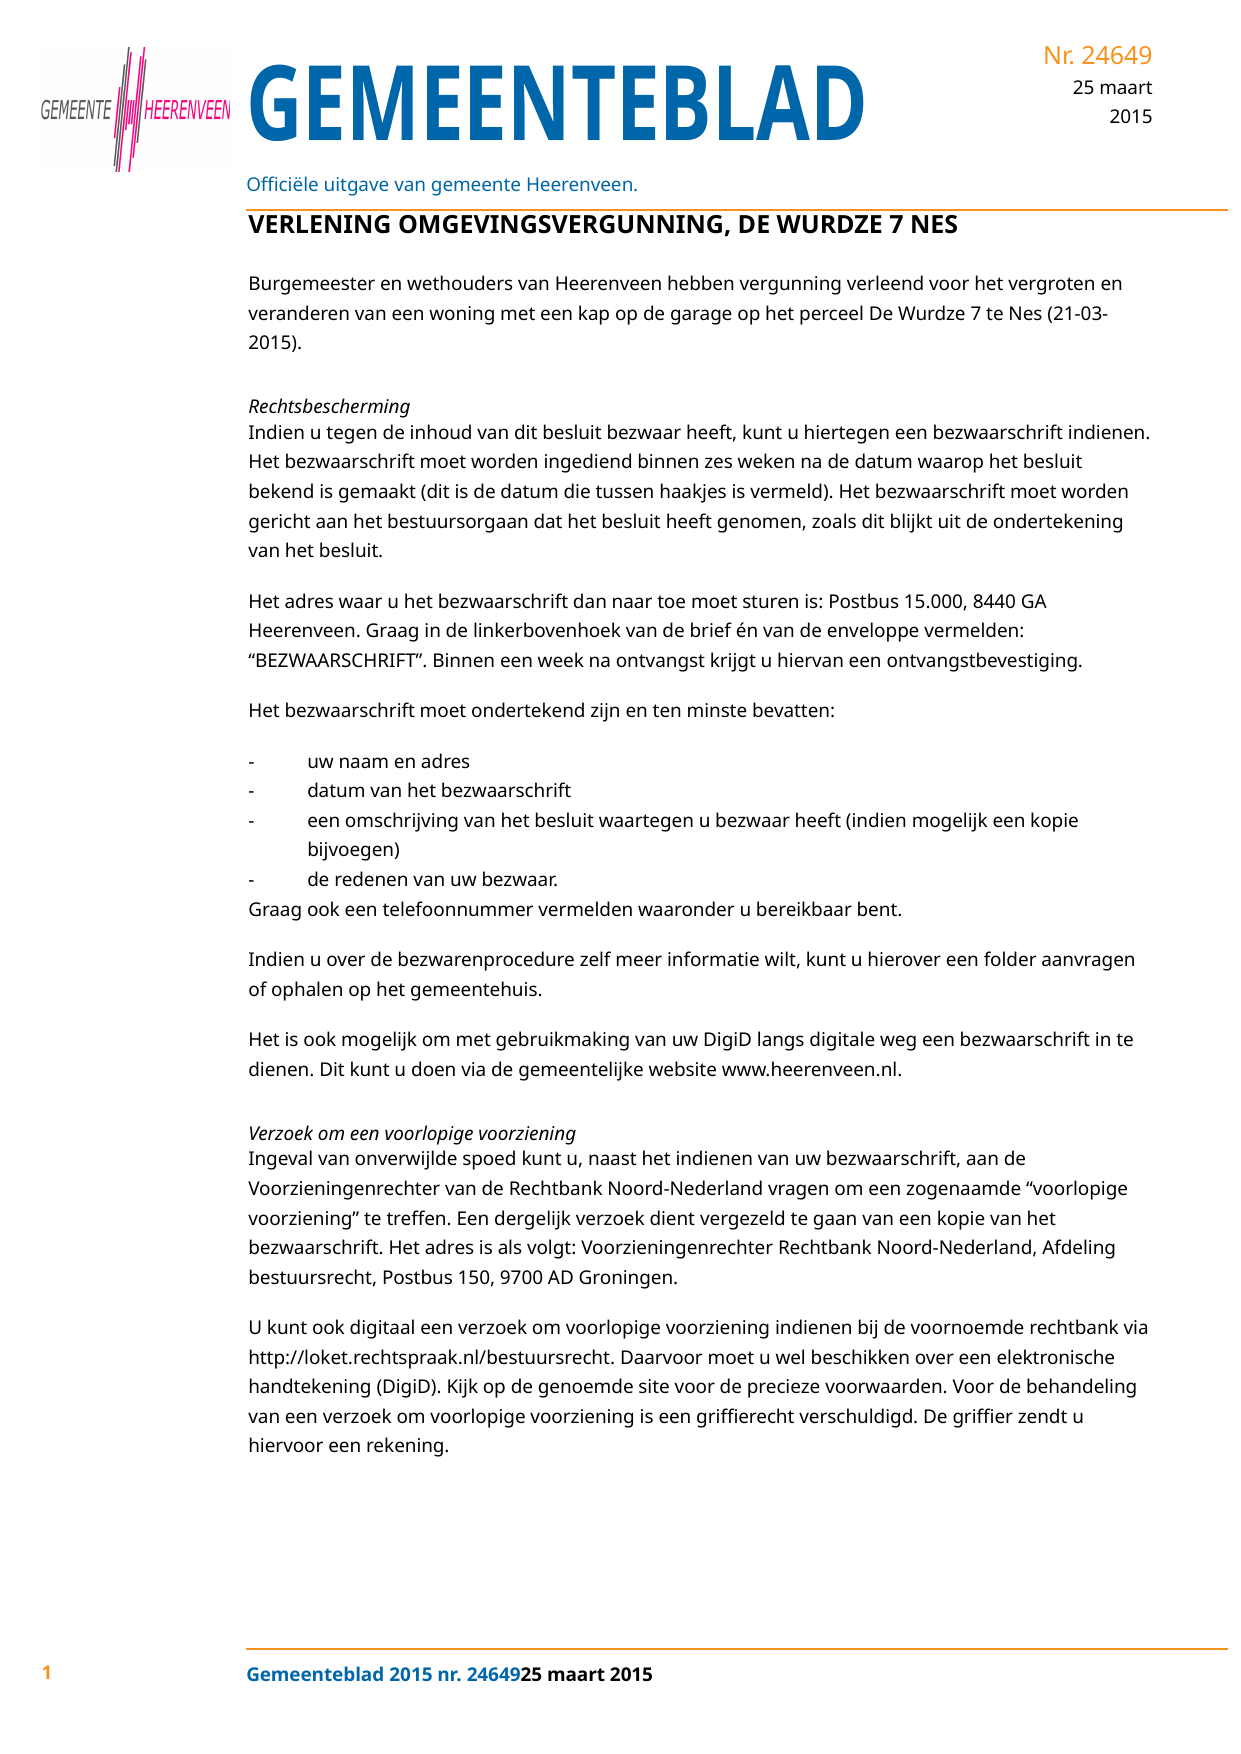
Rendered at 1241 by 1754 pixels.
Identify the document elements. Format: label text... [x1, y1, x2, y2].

picture [41, 47, 231, 172]
text Ingeval van onverwijlde spoed kunt u, naast het indienen van uw bezwaarschrift, aan de Voorzieningenrechter van de Rechtbank Noord-Nederland vragen om een zogenaamde “voorlopige voorziening” te treffen. Een dergelijk verzoek dient vergezeld te gaan van een kopie van het bezwaarschrift. Het adres is als volgt: Voorzieningenrechter Rechtbank Noord-Nederland, Afdeling bestuursrecht, Postbus 150, 9700 AD Groningen. [248, 1146, 1152, 1289]
list datum van het bezwaarschrift [248, 777, 1152, 803]
text Het is ook mogelijk om met gebruikmaking van uw DigiD langs digitale weg een bezwaarschrift in te dienen. Dit kunt u doen via de gemeentelijke website www.heerenveen.nl. [248, 1026, 1152, 1082]
text Indien u over de bezwarenprocedure zelf meer informatie wilt, kunt u hierover een folder aanvragen of ophalen op het gemeentehuis. [248, 946, 1152, 1002]
text Het bezwaarschrift moet ondertekend zijn en ten minste bevatten: [248, 697, 1152, 723]
list de redenen van uw bezwaar. [248, 866, 1152, 892]
text U kunt ook digitaal een verzoek om voorlopige voorziening indienen bij de voornoemde rechtbank via http://loket.rechtspraak.nl/bestuursrecht. Daarvoor moet u wel beschikken over een elektronische handtekening (DigiD). Kijk op de genoemde site voor de precieze voorwaarden. Voor de behandeling van een verzoek om voorlopige voorziening is een griffierecht verschuldigd. De griffier zendt u hiervoor een rekening. [248, 1314, 1152, 1458]
list uw naam en adres [248, 748, 1152, 774]
text Graag ook een telefoonnummer vermelden waaronder u bereikbaar bent. [248, 896, 1152, 922]
text Burgemeester en wethouders van Heerenveen hebben vergunning verleend voor het vergroten en veranderen van een woning met een kap op de garage op het perceel De Wurdze 7 te Nes (21-03-2015). [248, 270, 1152, 355]
text Het adres waar u het bezwaarschrift dan naar toe moet sturen is: Postbus 15.000, 8440 GA Heerenveen. Graag in de linkerbovenhoek van de brief én van de enveloppe vermelden: “BEZWAARSCHRIFT”. Binnen een week na ontvangst krijgt u hiervan een ontvangstbevestiging. [248, 588, 1152, 673]
list een omschrijving van het besluit waartegen u bezwaar heeft (indien mogelijk een kopie bijvoegen) [248, 807, 1152, 862]
text Indien u tegen de inhoud van dit besluit bezwaar heeft, kunt u hiertegen een bezwaarschrift indienen. Het bezwaarschrift moet worden ingediend binnen zes weken na de datum waarop het besluit bekend is gemaakt (dit is de datum die tussen haakjes is vermeld). Het bezwaarschrift moet worden gericht aan het bestuursorgaan dat het besluit heeft genomen, zoals dit blijkt uit de ondertekening van het besluit. [248, 419, 1152, 563]
text Rechtsbescherming [248, 393, 1152, 419]
text VERLENING OMGEVINGSVERGUNNING, DE WURDZE 7 NES [248, 211, 1152, 241]
text Verzoek om een voorlopige voorziening [248, 1120, 1152, 1146]
